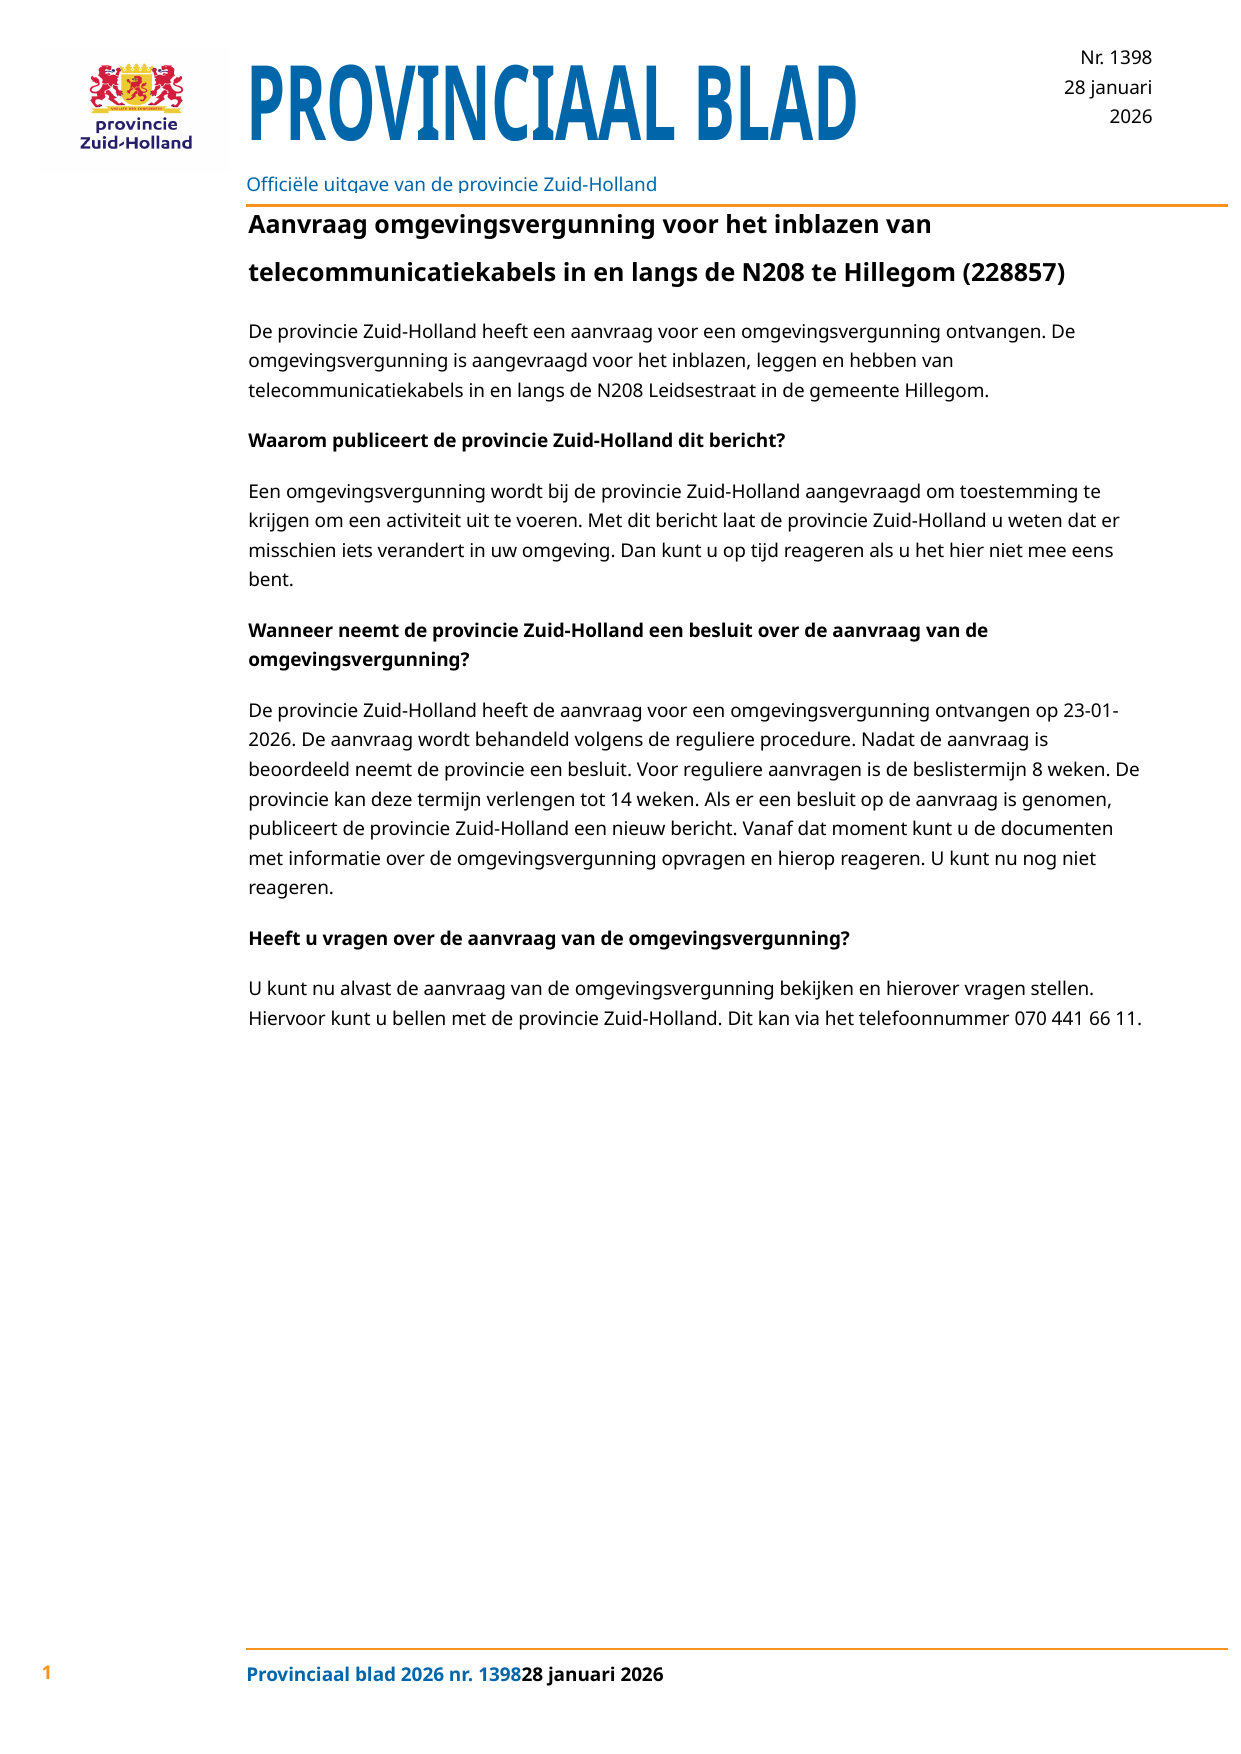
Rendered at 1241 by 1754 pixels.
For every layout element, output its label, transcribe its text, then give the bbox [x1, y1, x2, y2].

text De provincie Zuid-Holland heeft de aanvraag voor een omgevingsvergunning ontvangen op 23-01-2026. De aanvraag wordt behandeld volgens de reguliere procedure. Nadat de aanvraag is beoordeeld neemt de provincie een besluit. Voor reguliere aanvragen is de beslistermijn 8 weken. De provincie kan deze termijn verlengen tot 14 weken. Als er een besluit op de aanvraag is genomen, publiceert de provincie Zuid-Holland een nieuw bericht. Vanaf dat moment kunt u de documenten met informatie over de omgevingsvergunning opvragen en hierop reageren. U kunt nu nog niet reageren. [248, 697, 1152, 900]
text Aanvraag omgevingsvergunning voor het inblazen van telecommunicatiekabels in en langs de N208 te Hillegom (228857) [248, 207, 1152, 288]
picture [41, 47, 231, 172]
text De provincie Zuid-Holland heeft een aanvraag voor een omgevingsvergunning ontvangen. De omgevingsvergunning is aangevraagd voor het inblazen, leggen en hebben van telecommunicatiekabels in en langs de N208 Leidsestraat in de gemeente Hillegom. [248, 318, 1152, 403]
text Waarom publiceert de provincie Zuid-Holland dit bericht? [248, 427, 1152, 453]
text Wanneer neemt de provincie Zuid-Holland een besluit over de aanvraag van de omgevingsvergunning? [248, 617, 1152, 672]
text Heeft u vragen over de aanvraag van de omgevingsvergunning? [248, 925, 1152, 951]
text U kunt nu alvast de aanvraag van de omgevingsvergunning bekijken en hierover vragen stellen. Hiervoor kunt u bellen met de provincie Zuid-Holland. Dit kan via het telefoonnummer 070 441 66 11. [248, 975, 1152, 1031]
text Een omgevingsvergunning wordt bij de provincie Zuid-Holland aangevraagd om toestemming te krijgen om een activiteit uit te voeren. Met dit bericht laat de provincie Zuid-Holland u weten dat er misschien iets verandert in uw omgeving. Dan kunt u op tijd reageren als u het hier niet mee eens bent. [248, 478, 1152, 592]
